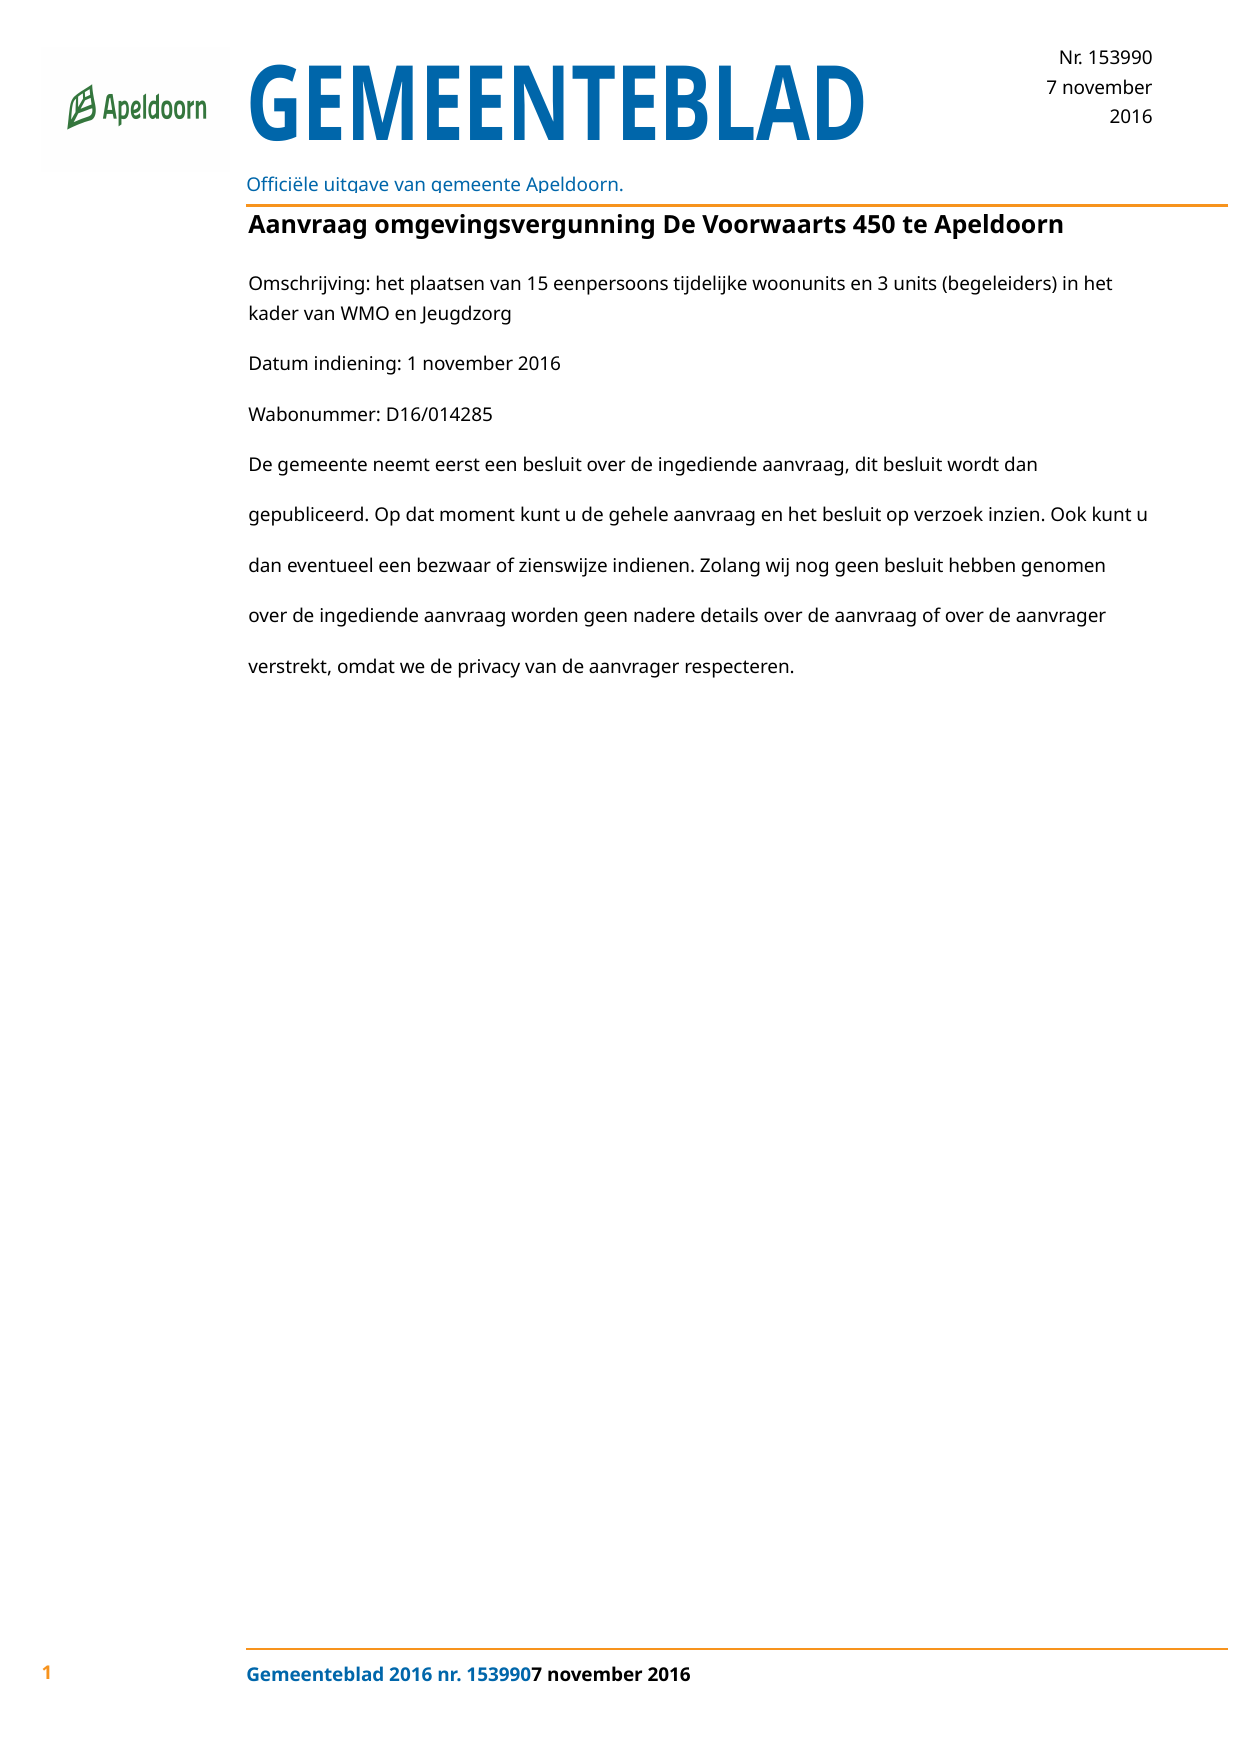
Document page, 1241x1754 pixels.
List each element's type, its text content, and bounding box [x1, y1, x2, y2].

picture [41, 47, 231, 172]
text Wabonummer: D16/014285 [248, 401, 1152, 426]
text verstrekt, omdat we de privacy van de aanvrager respecteren. [248, 653, 1152, 678]
text De gemeente neemt eerst een besluit over de ingediende aanvraag, dit besluit wordt dan [248, 451, 1152, 477]
text Datum indiening: 1 november 2016 [248, 350, 1152, 376]
text over de ingediende aanvraag worden geen nadere details over de aanvraag of over de aanvrager [248, 602, 1152, 628]
text dan eventueel een bezwaar of zienswijze indienen. Zolang wij nog geen besluit hebben genomen [248, 552, 1152, 578]
text Omschrijving: het plaatsen van 15 eenpersoons tijdelijke woonunits en 3 units (begeleiders) in het kader van WMO en Jeugdzorg [248, 270, 1152, 326]
text Aanvraag omgevingsvergunning De Voorwaarts 450 te Apeldoorn [248, 207, 1152, 241]
text gepubliceerd. Op dat moment kunt u de gehele aanvraag en het besluit op verzoek inzien. Ook kunt u [248, 502, 1152, 527]
